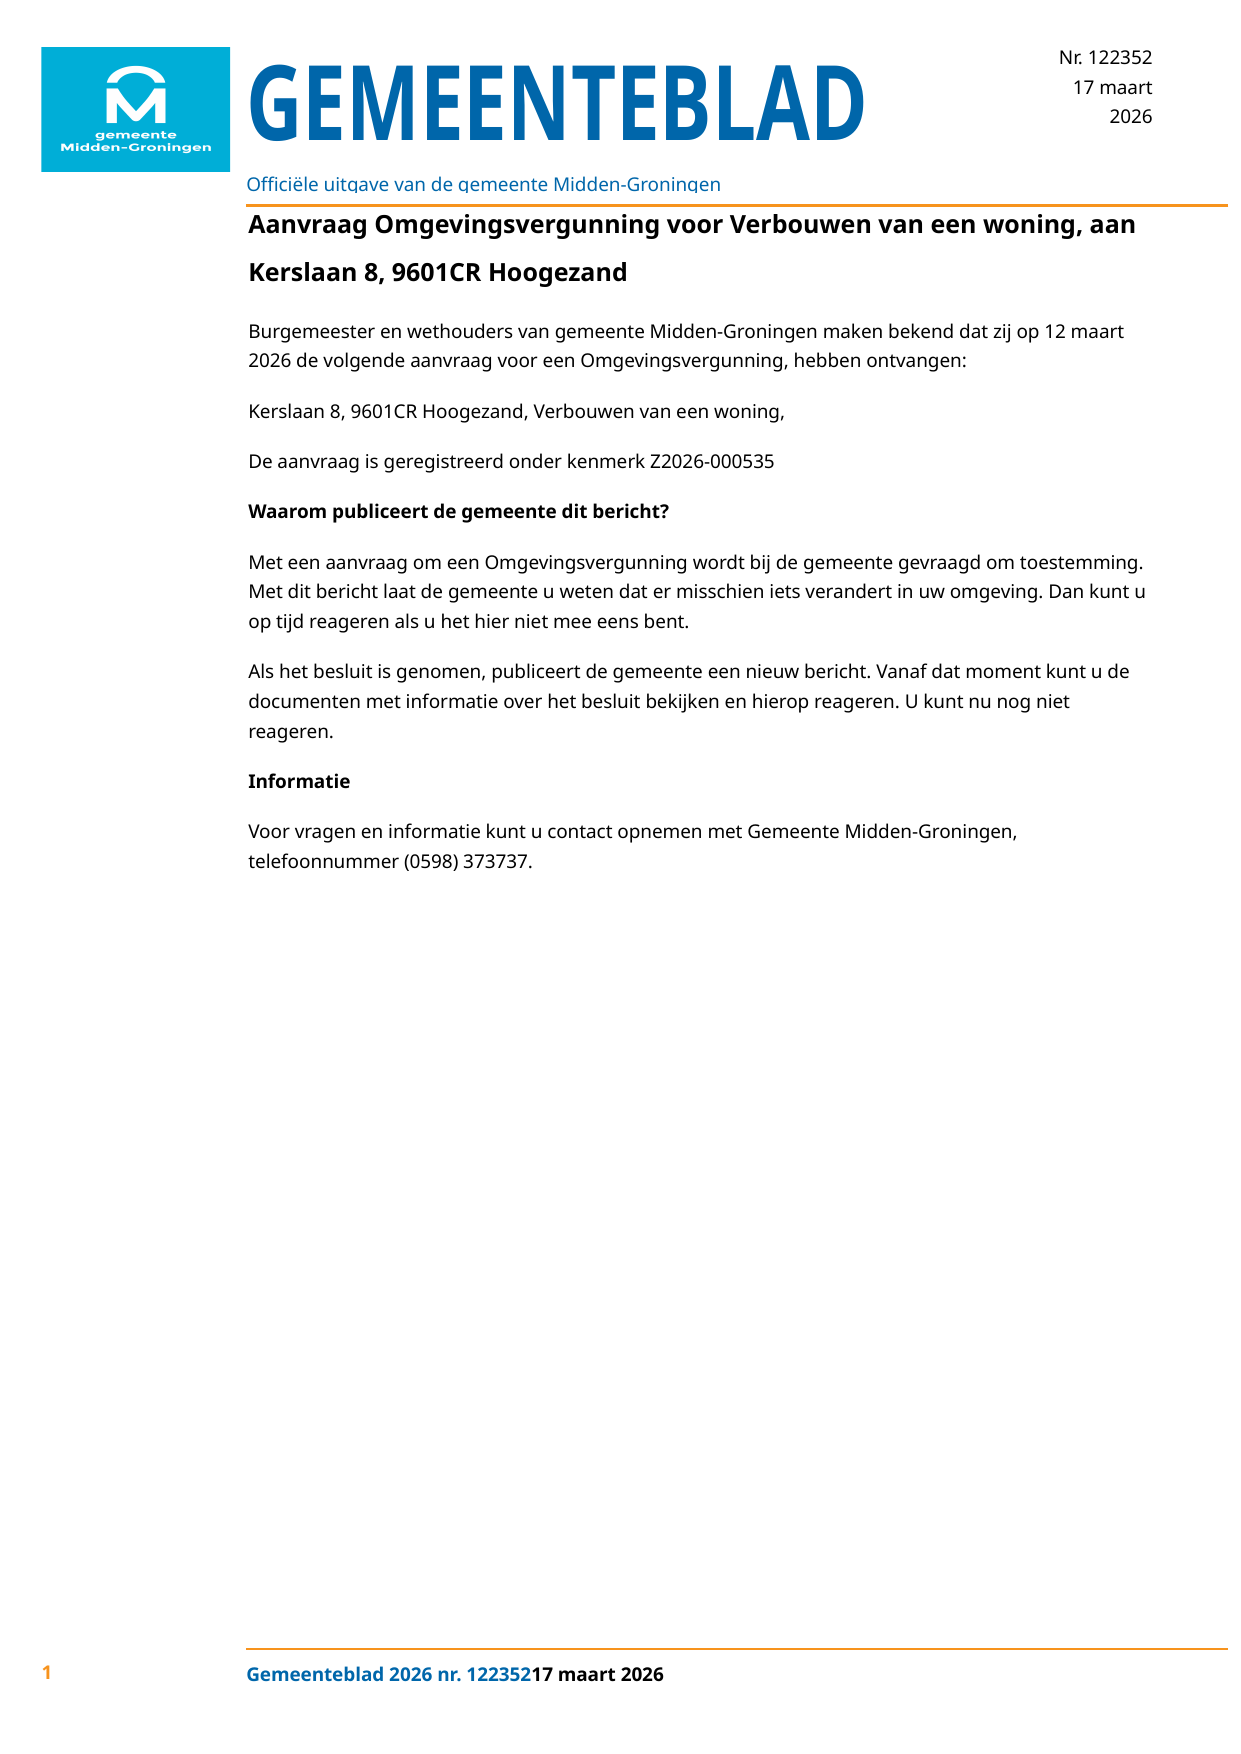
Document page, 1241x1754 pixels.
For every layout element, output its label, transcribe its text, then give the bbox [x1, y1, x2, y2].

text Burgemeester en wethouders van gemeente Midden-Groningen maken bekend dat zij op 12 maart 2026 de volgende aanvraag voor een Omgevingsvergunning, hebben ontvangen: [248, 318, 1152, 373]
text Voor vragen en informatie kunt u contact opnemen met Gemeente Midden-Groningen, telefoonnummer (0598) 373737. [248, 819, 1152, 874]
text Met een aanvraag om een Omgevingsvergunning wordt bij de gemeente gevraagd om toestemming. Met dit bericht laat de gemeente u weten dat er misschien iets verandert in uw omgeving. Dan kunt u op tijd reageren als u het hier niet mee eens bent. [248, 549, 1152, 634]
text Als het besluit is genomen, publiceert de gemeente een nieuw bericht. Vanaf dat moment kunt u de documenten met informatie over het besluit bekijken en hierop reageren. U kunt nu nog niet reageren. [248, 659, 1152, 744]
picture [107, 89, 165, 122]
text Informatie [248, 768, 1152, 794]
text Waarom publiceert de gemeente dit bericht? [248, 499, 1152, 524]
picture [184, 146, 190, 153]
picture [108, 66, 164, 82]
text De aanvraag is geregistreerd onder kenmerk Z2026-000535 [248, 448, 1152, 474]
text Kerslaan 8, 9601CR Hoogezand, Verbouwen van een woning, [248, 398, 1152, 424]
text Aanvraag Omgevingsvergunning voor Verbouwen van een woning, aan Kerslaan 8, 9601CR Hoogezand [248, 207, 1152, 288]
